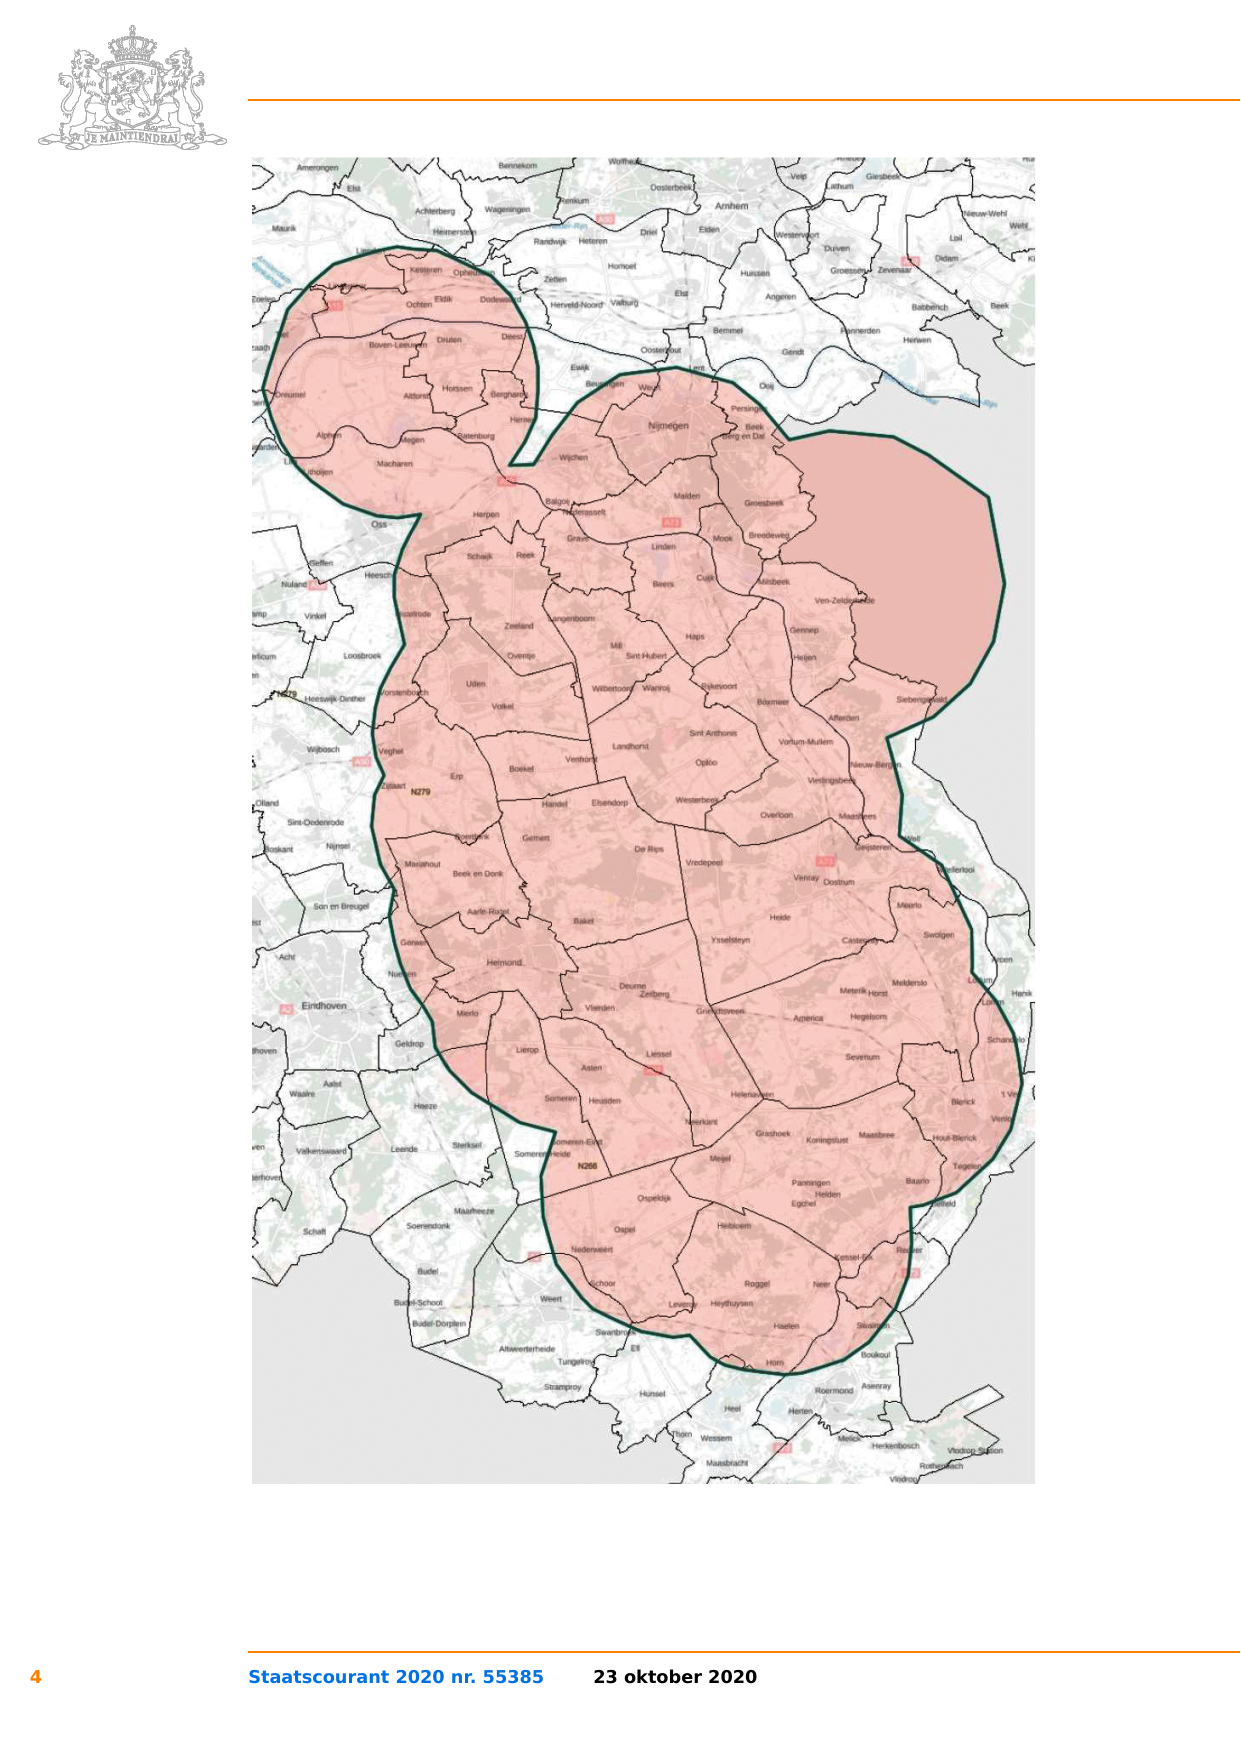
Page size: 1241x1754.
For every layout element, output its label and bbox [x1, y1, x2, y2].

picture [38, 25, 227, 150]
picture [248, 155, 1040, 1484]
